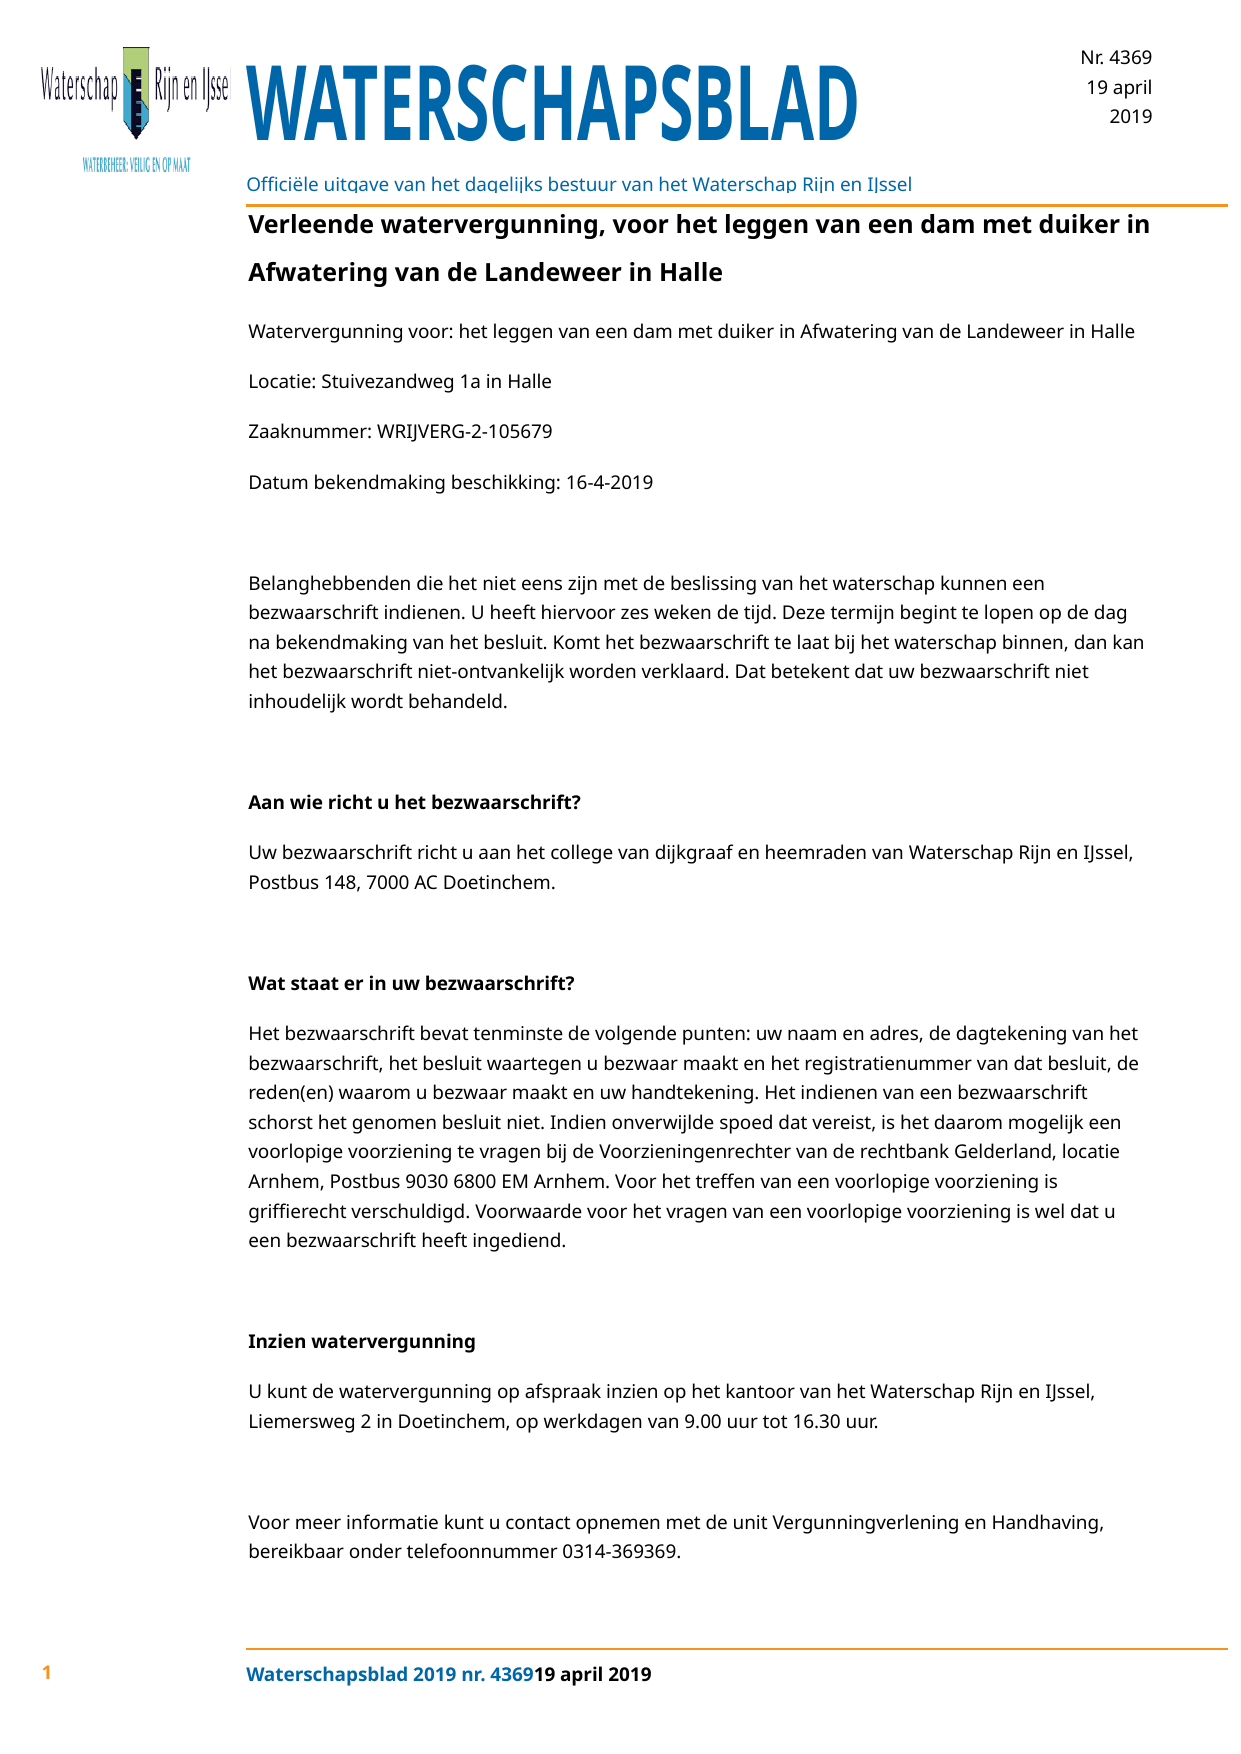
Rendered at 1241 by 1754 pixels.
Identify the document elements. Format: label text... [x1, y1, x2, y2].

text Watervergunning voor: het leggen van een dam met duiker in Afwatering van de Landeweer in Halle [248, 318, 1152, 344]
text Voor meer informatie kunt u contact opnemen met de unit Vergunningverlening en Handhaving, bereikbaar onder telefoonnummer 0314-369369. [248, 1509, 1152, 1564]
text Wat staat er in uw bezwaarschrift? [248, 970, 1152, 996]
text U kunt de watervergunning op afspraak inzien op het kantoor van het Waterschap Rijn en IJssel, Liemersweg 2 in Doetinchem, op werkdagen van 9.00 uur tot 16.30 uur. [248, 1379, 1152, 1434]
text Uw bezwaarschrift richt u aan het college van dijkgraaf en heemraden van Waterschap Rijn en IJssel, Postbus 148, 7000 AC Doetinchem. [248, 839, 1152, 895]
text Aan wie richt u het bezwaarschrift? [248, 789, 1152, 815]
text Zaaknummer: WRIJVERG-2-105679 [248, 419, 1152, 444]
text Inzien watervergunning [248, 1328, 1152, 1354]
text Belanghebbenden die het niet eens zijn met de beslissing van het waterschap kunnen een bezwaarschrift indienen. U heeft hiervoor zes weken de tijd. Deze termijn begint te lopen op de dag na bekendmaking van het besluit. Komt het bezwaarschrift te laat bij het waterschap binnen, dan kan het bezwaarschrift niet-ontvankelijk worden verklaard. Dat betekent dat uw bezwaarschrift niet inhoudelijk wordt behandeld. [248, 570, 1152, 714]
text Verleende watervergunning, voor het leggen van een dam met duiker in Afwatering van de Landeweer in Halle [248, 207, 1152, 288]
picture [41, 47, 231, 172]
text Het bezwaarschrift bevat tenminste de volgende punten: uw naam en adres, de dagtekening van het bezwaarschrift, het besluit waartegen u bezwaar maakt en het registratienummer van dat besluit, de reden(en) waarom u bezwaar maakt en uw handtekening. Het indienen van een bezwaarschrift schorst het genomen besluit niet. Indien onverwijlde spoed dat vereist, is het daarom mogelijk een voorlopige voorziening te vragen bij de Voorzieningenrechter van de rechtbank Gelderland, locatie Arnhem, Postbus 9030 6800 EM Arnhem. Voor het treffen van een voorlopige voorziening is griffierecht verschuldigd. Voorwaarde voor het vragen van een voorlopige voorziening is wel dat u een bezwaarschrift heeft ingediend. [248, 1020, 1152, 1253]
text Locatie: Stuivezandweg 1a in Halle [248, 368, 1152, 394]
text Datum bekendmaking beschikking: 16-4-2019 [248, 469, 1152, 495]
